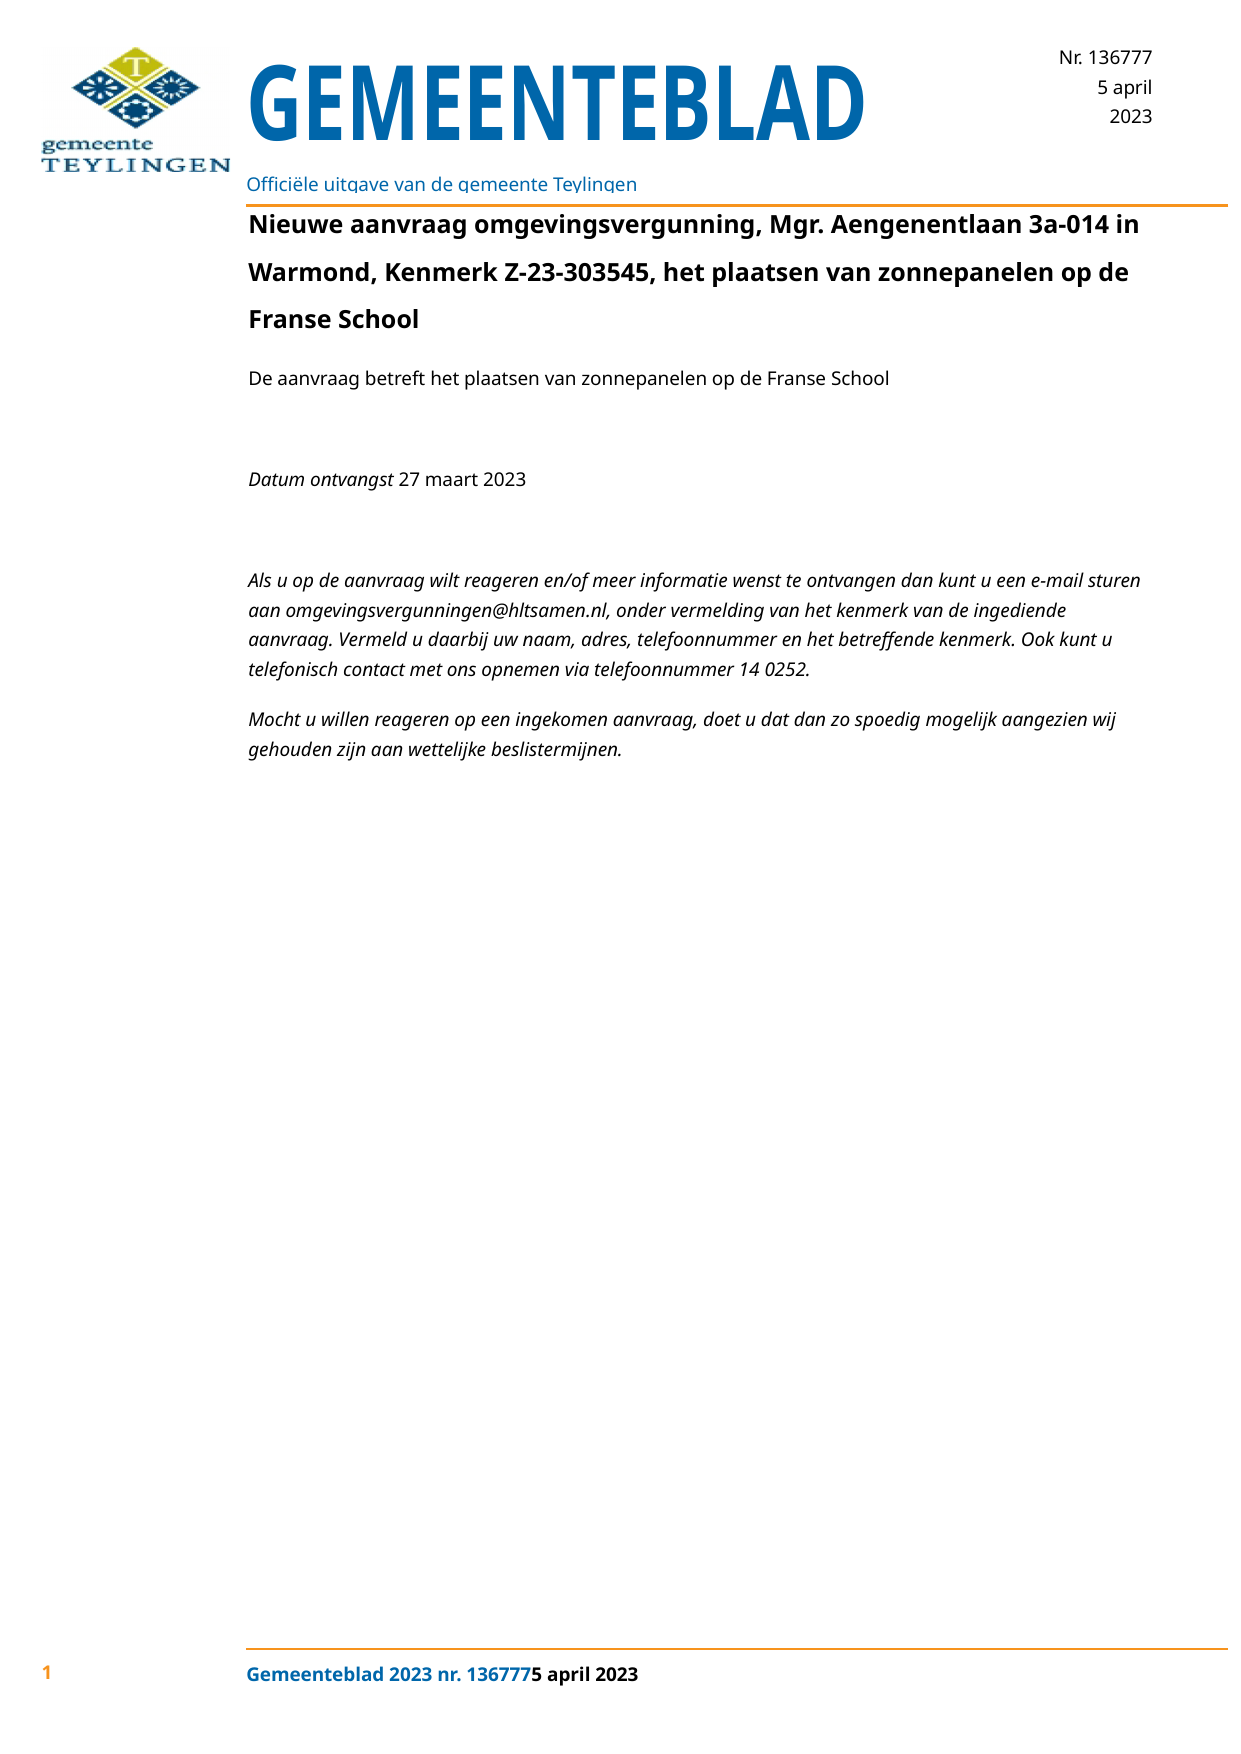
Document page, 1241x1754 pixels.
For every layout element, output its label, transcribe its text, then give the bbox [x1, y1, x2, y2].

text Mocht u willen reageren op een ingekomen aanvraag, doet u dat dan zo spoedig mogelijk aangezien wij gehouden zijn aan wettelijke beslistermijnen. [248, 706, 1152, 762]
text De aanvraag betreft het plaatsen van zonnepanelen op de Franse School [248, 366, 1152, 391]
text Als u op de aanvraag wilt reageren en/of meer informatie wenst te ontvangen dan kunt u een e-mail sturen aan omgevingsvergunningen@hltsamen.nl, onder vermelding van het kenmerk van de ingediende aanvraag. Vermeld u daarbij uw naam, adres, telefoonnummer en het betreffende kenmerk. Ook kunt u telefonisch contact met ons opnemen via telefoonnummer 14 0252. [248, 567, 1152, 682]
text Nieuwe aanvraag omgevingsvergunning, Mgr. Aengenentlaan 3a-014 in Warmond, Kenmerk Z-23-303545, het plaatsen van zonnepanelen op de Franse School [248, 207, 1152, 336]
picture [41, 47, 231, 172]
text Datum ontvangst 27 maart 2023 [248, 466, 1152, 492]
